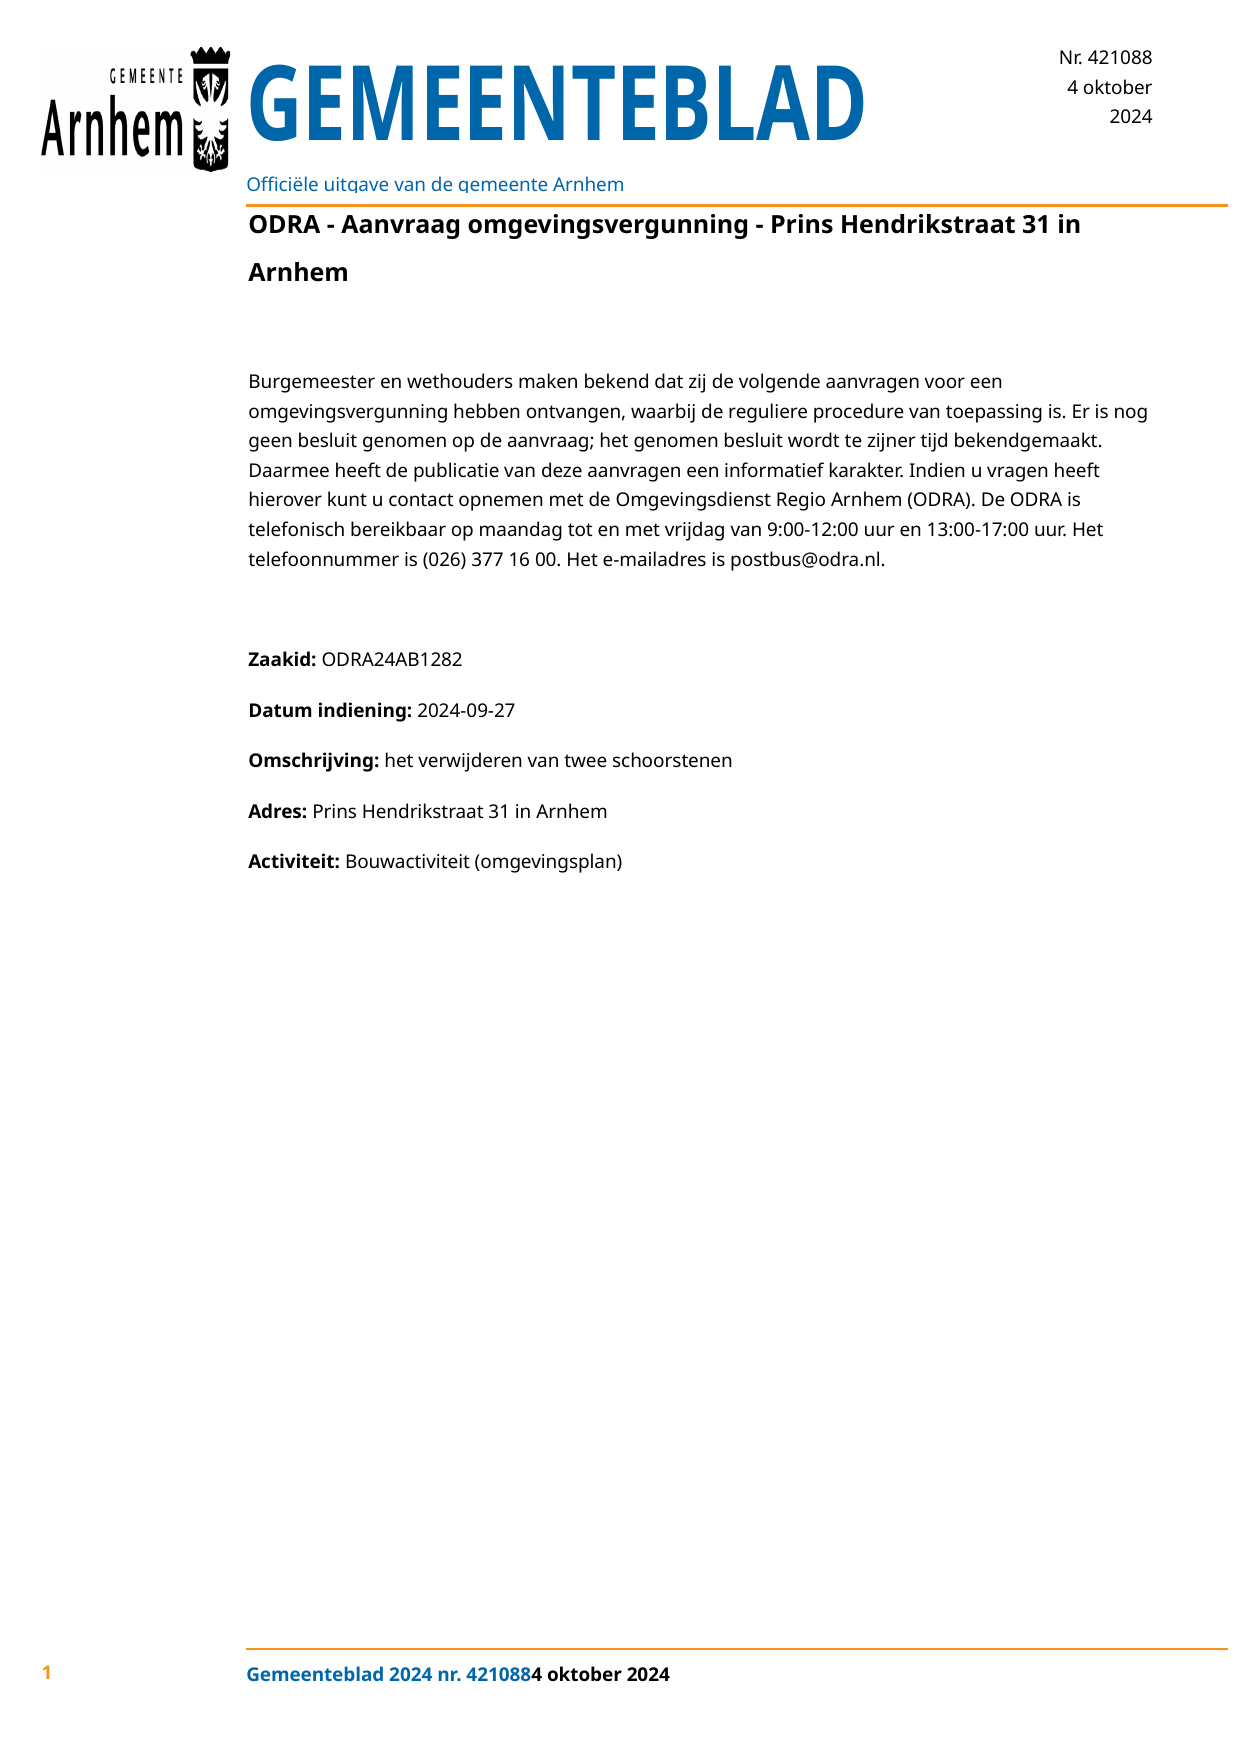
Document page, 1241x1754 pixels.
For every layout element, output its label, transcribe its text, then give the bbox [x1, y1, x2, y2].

text Activiteit: Bouwactiviteit (omgevingsplan) [248, 848, 1152, 874]
text ODRA - Aanvraag omgevingsvergunning - Prins Hendrikstraat 31 in Arnhem [248, 207, 1152, 288]
text Burgemeester en wethouders maken bekend dat zij de volgende aanvragen voor een omgevingsvergunning hebben ontvangen, waarbij de reguliere procedure van toepassing is. Er is nog geen besluit genomen op de aanvraag; het genomen besluit wordt te zijner tijd bekendgemaakt. Daarmee heeft de publicatie van deze aanvragen een informatief karakter. Indien u vragen heeft hierover kunt u contact opnemen met de Omgevingsdienst Regio Arnhem (ODRA). De ODRA is telefonisch bereikbaar op maandag tot en met vrijdag van 9:00-12:00 uur en 13:00-17:00 uur. Het telefoonnummer is (026) 377 16 00. Het e-mailadres is postbus@odra.nl. [248, 368, 1152, 572]
text Datum indiening: 2024-09-27 [248, 697, 1152, 723]
picture [41, 47, 231, 172]
text Adres: Prins Hendrikstraat 31 in Arnhem [248, 798, 1152, 824]
text Zaakid: ODRA24AB1282 [248, 647, 1152, 672]
text Omschrijving: het verwijderen van twee schoorstenen [248, 747, 1152, 773]
